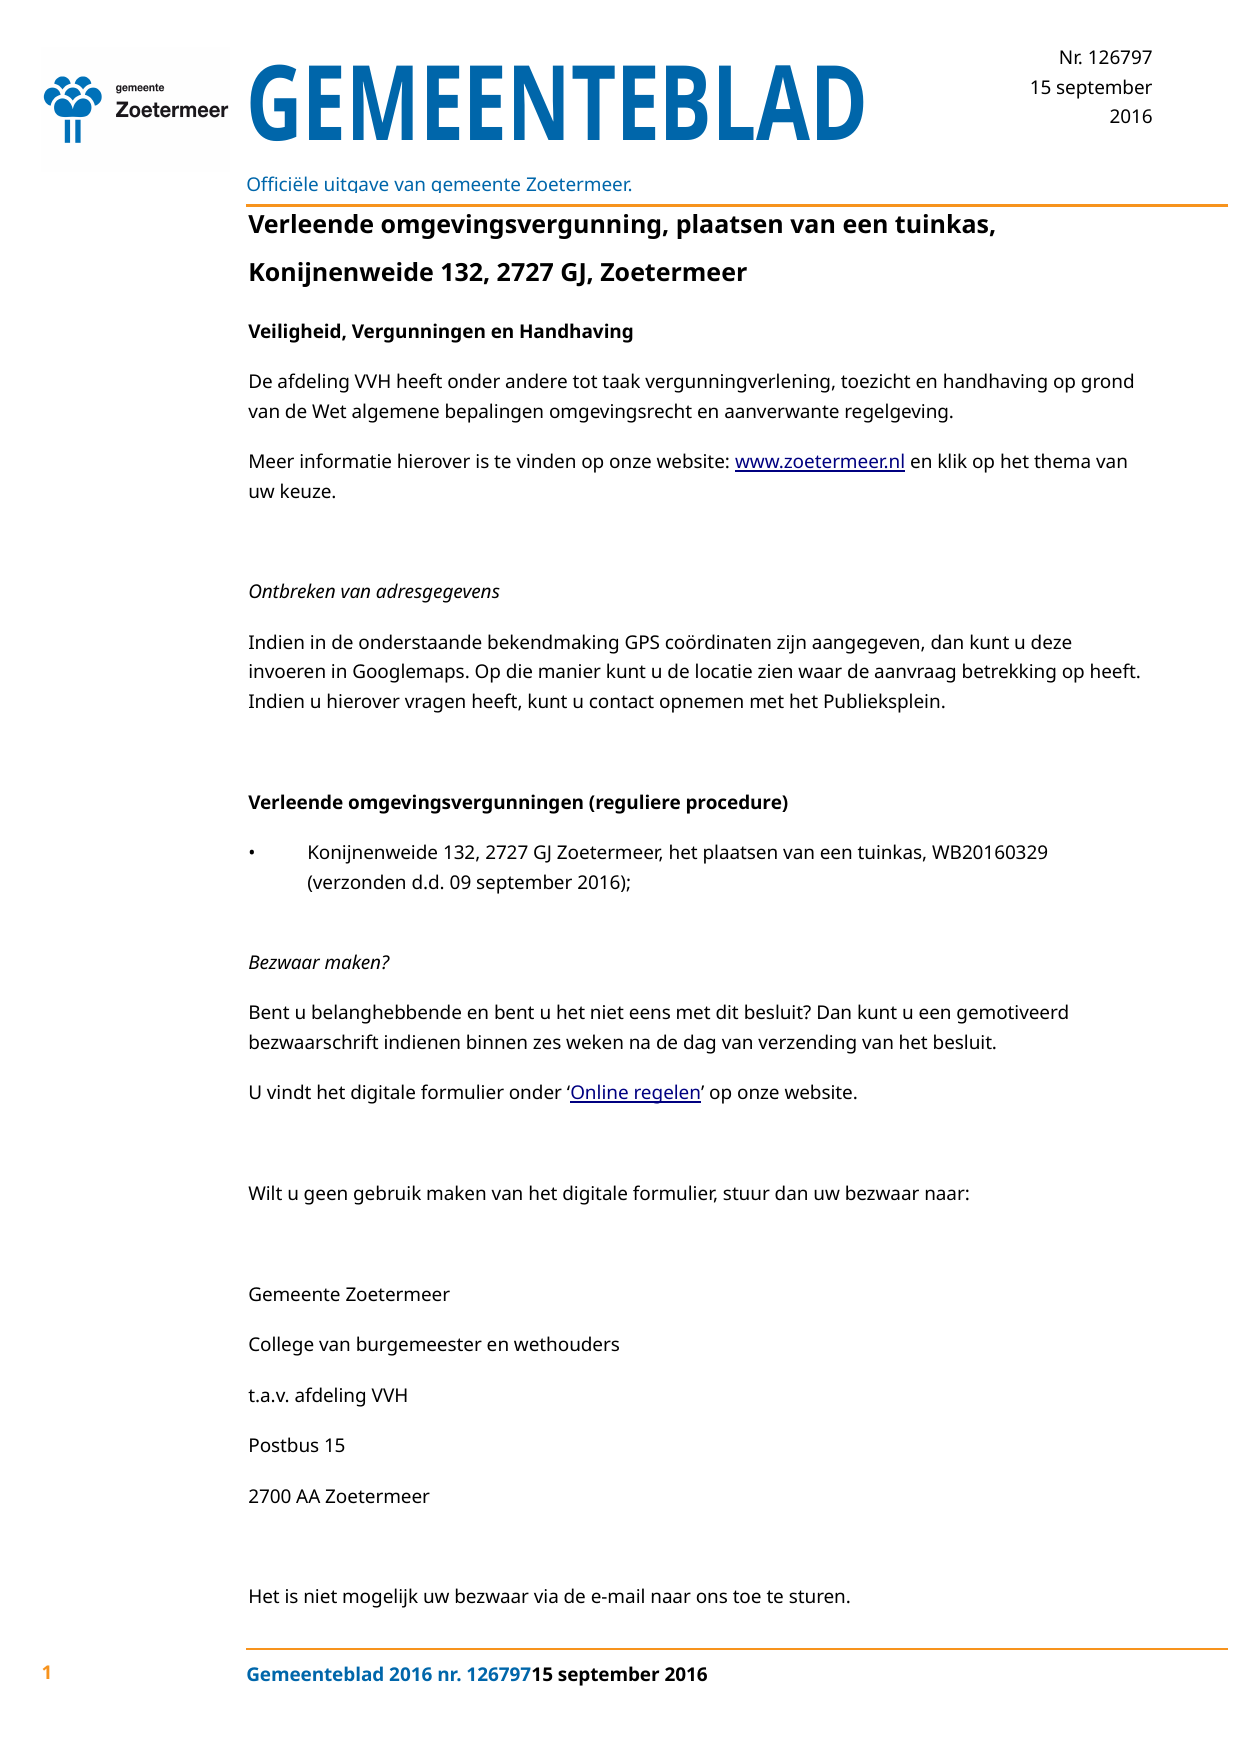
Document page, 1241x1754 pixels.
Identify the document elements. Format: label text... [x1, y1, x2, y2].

text t.a.v. afdeling VVH [248, 1382, 1152, 1408]
text Gemeente Zoetermeer [248, 1281, 1152, 1307]
text Postbus 15 [248, 1432, 1152, 1458]
list Konijnenweide 132, 2727 GJ Zoetermeer, het plaatsen van een tuinkas, WB20160329 (verzonden d.d. 09 september 2016); [248, 839, 1152, 895]
text Ontbreken van adresgegevens [248, 579, 1152, 604]
text Indien in de onderstaande bekendmaking GPS coördinaten zijn aangegeven, dan kunt u deze invoeren in Googlemaps. Op die manier kunt u de locatie zien waar de aanvraag betrekking op heeft. Indien u hierover vragen heeft, kunt u contact opnemen met het Publieksplein. [248, 629, 1152, 714]
text Veiligheid, Vergunningen en Handhaving [248, 318, 1152, 344]
text Meer informatie hierover is te vinden op onze website: www.zoetermeer.nl en klik op het thema van uw keuze. [248, 448, 1152, 504]
text Wilt u geen gebruik maken van het digitale formulier, stuur dan uw bezwaar naar: [248, 1180, 1152, 1206]
text Bezwaar maken? [248, 949, 1152, 975]
text U vindt het digitale formulier onder ‘Online regelen’ op onze website. [248, 1079, 1152, 1105]
text Verleende omgevingsvergunning, plaatsen van een tuinkas, Konijnenweide 132, 2727 GJ, Zoetermeer [248, 207, 1152, 288]
text De afdeling VVH heeft onder andere tot taak vergunningverlening, toezicht en handhaving op grond van de Wet algemene bepalingen omgevingsrecht en aanverwante regelgeving. [248, 368, 1152, 424]
text College van burgemeester en wethouders [248, 1332, 1152, 1357]
text Bent u belanghebbende en bent u het niet eens met dit besluit? Dan kunt u een gemotiveerd bezwaarschrift indienen binnen zes weken na de dag van verzending van het besluit. [248, 999, 1152, 1055]
picture [41, 47, 231, 172]
text Het is niet mogelijk uw bezwaar via de e-mail naar ons toe te sturen. [248, 1584, 1152, 1609]
text Verleende omgevingsvergunningen (reguliere procedure) [248, 789, 1152, 815]
text 2700 AA Zoetermeer [248, 1483, 1152, 1509]
